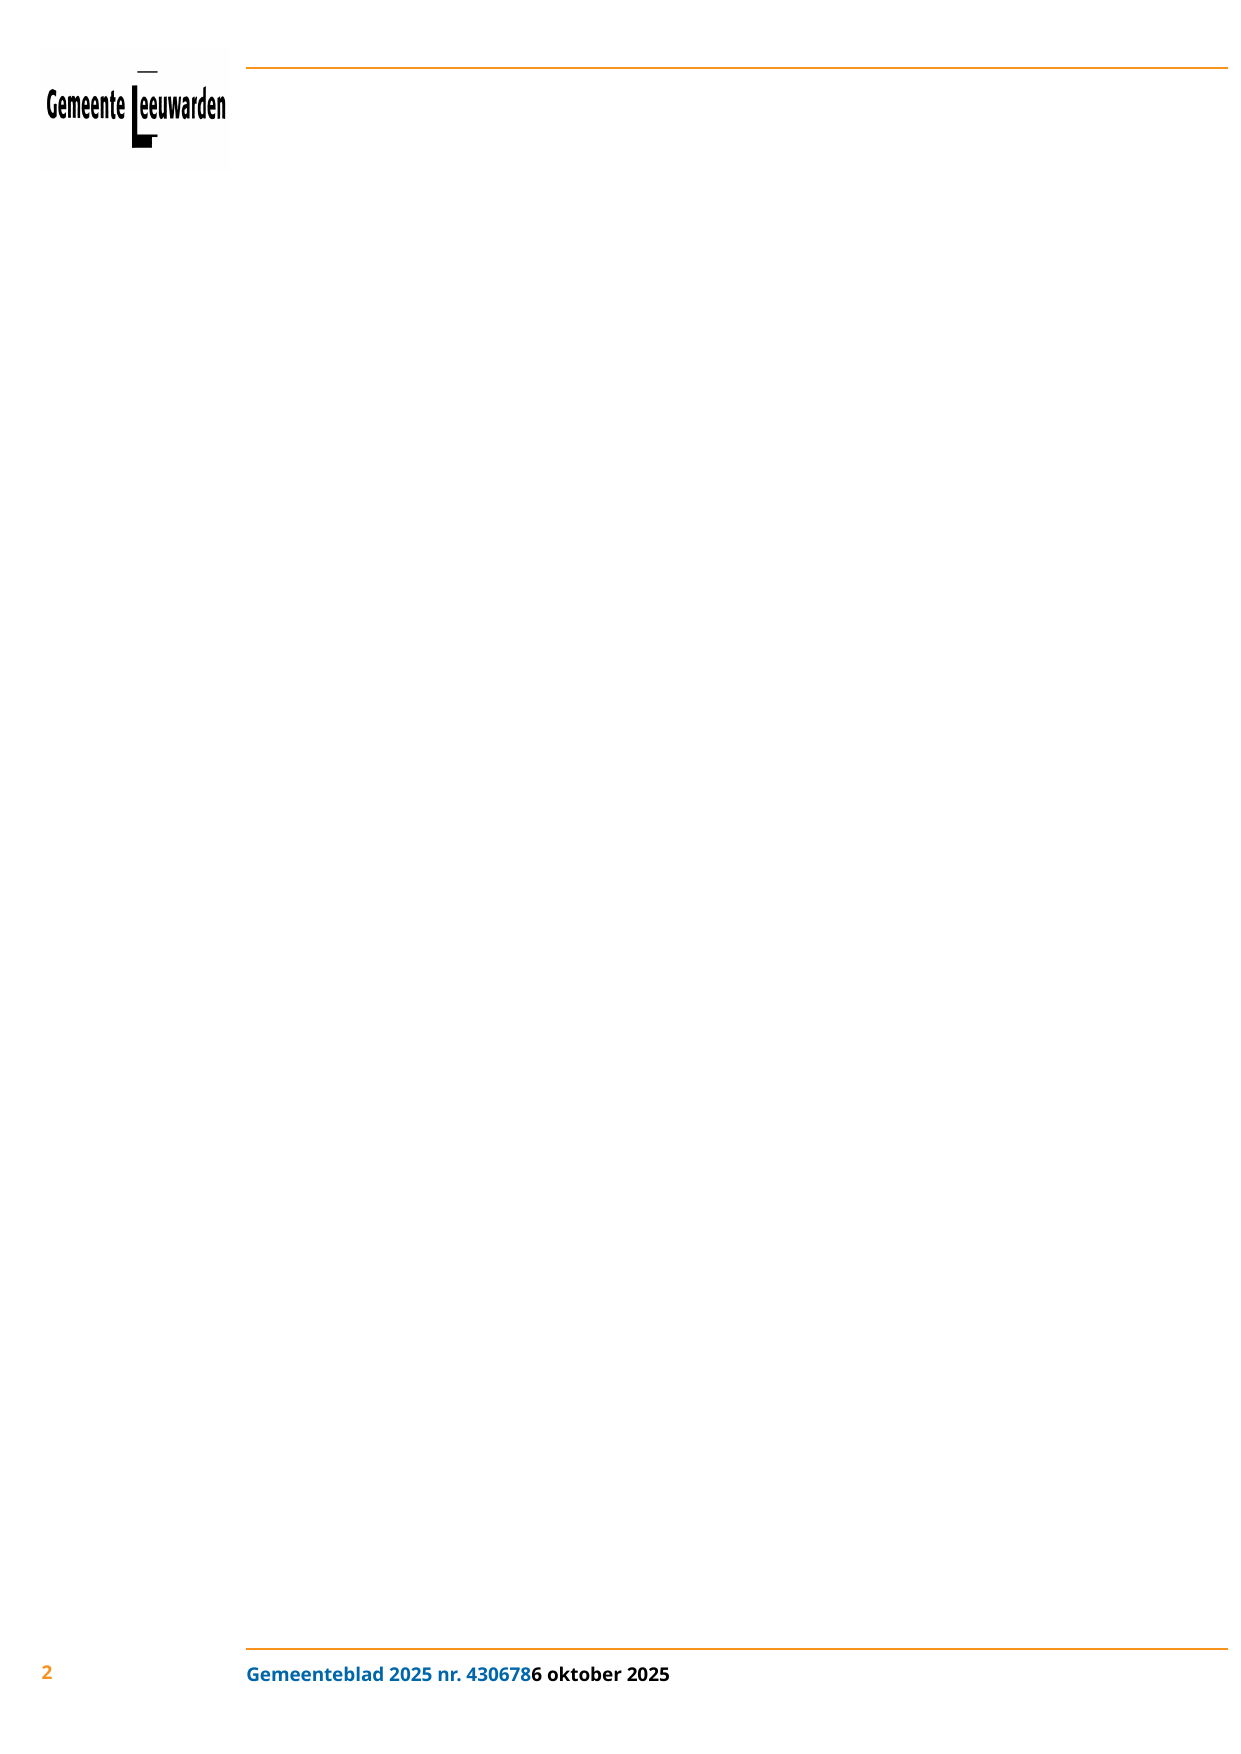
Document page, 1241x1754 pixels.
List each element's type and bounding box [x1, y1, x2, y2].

picture [41, 47, 231, 172]
